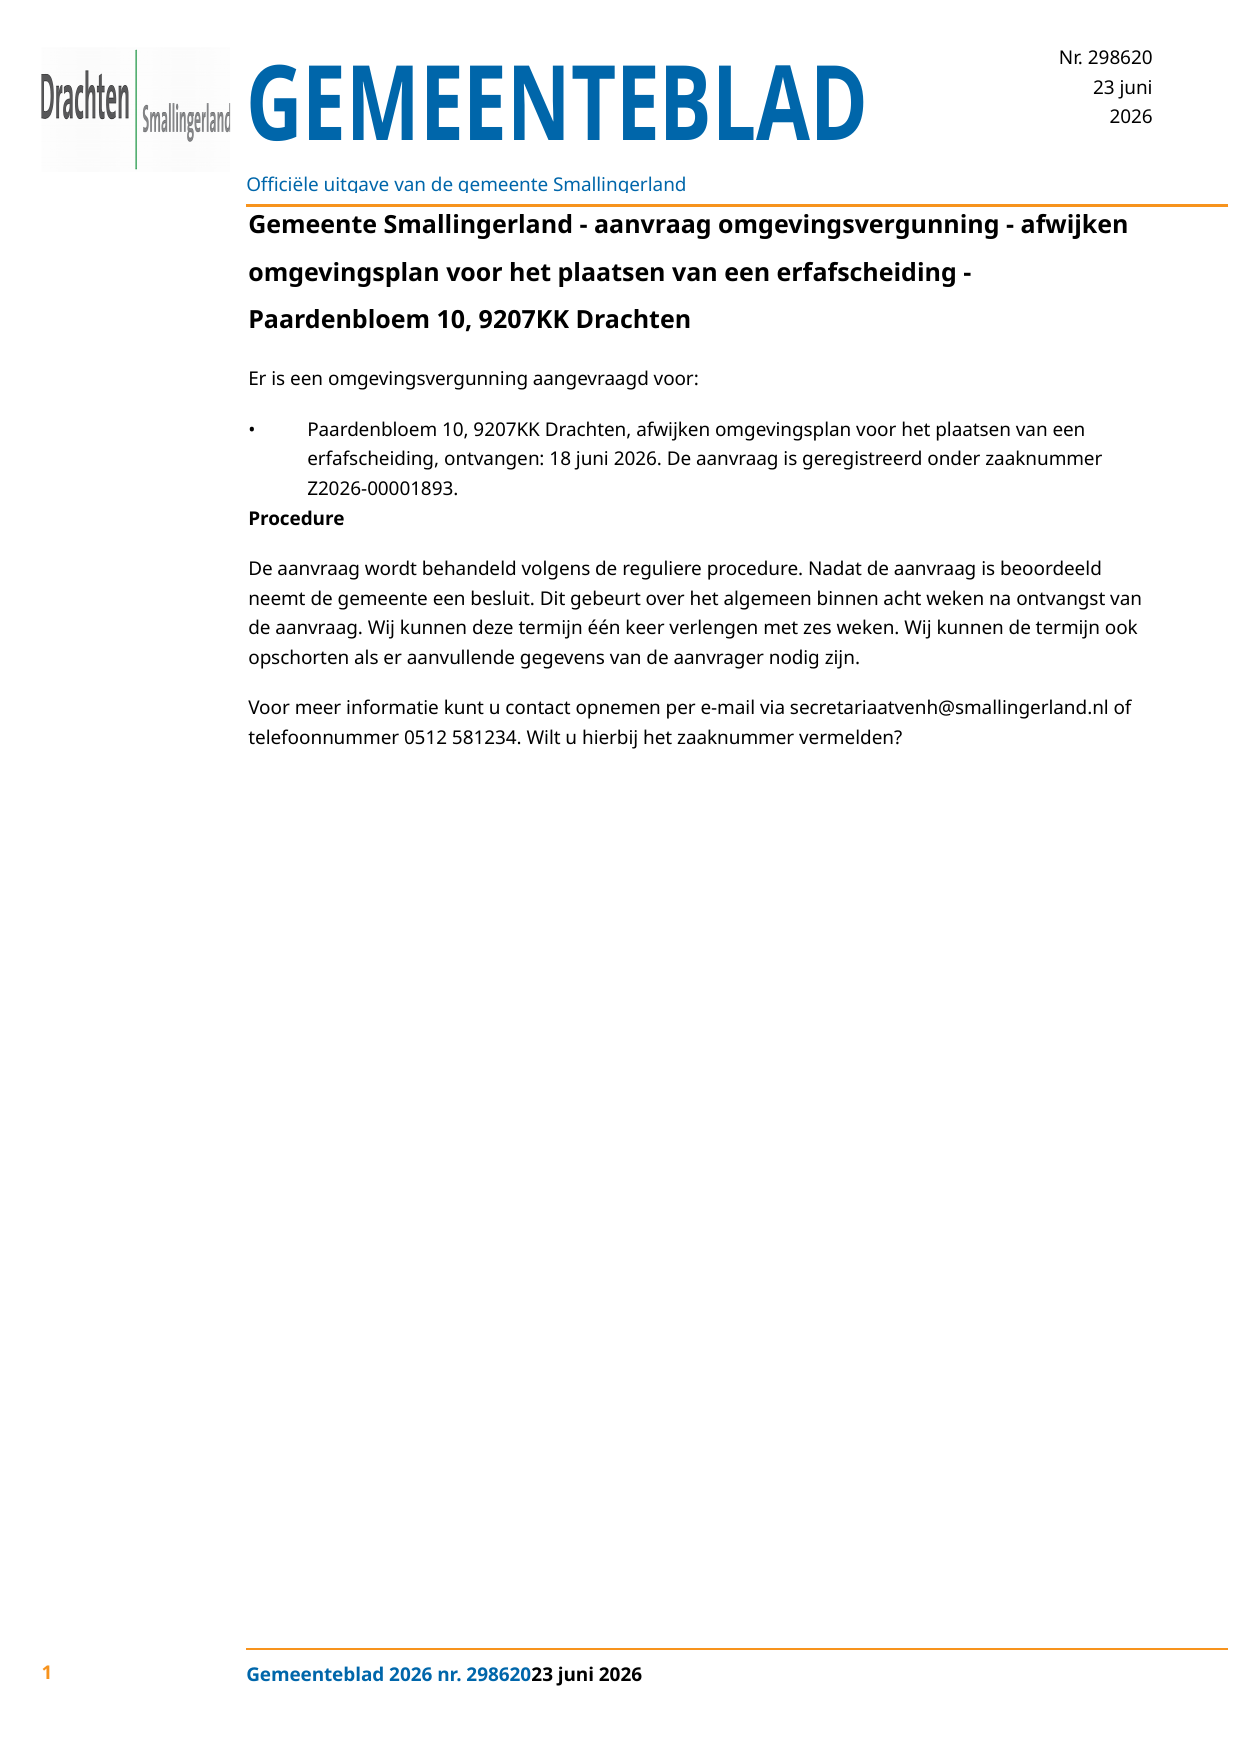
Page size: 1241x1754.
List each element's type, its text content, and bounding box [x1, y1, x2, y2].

list Paardenbloem 10, 9207KK Drachten, afwijken omgevingsplan voor het plaatsen van een erfafscheiding, ontvangen: 18 juni 2026. De aanvraag is geregistreerd onder zaaknummer Z2026-00001893. [248, 416, 1152, 501]
picture [41, 47, 231, 172]
text Er is een omgevingsvergunning aangevraagd voor: [248, 366, 1152, 391]
text Procedure [248, 505, 1152, 530]
text De aanvraag wordt behandeld volgens de reguliere procedure. Nadat de aanvraag is beoordeeld neemt de gemeente een besluit. Dit gebeurt over het algemeen binnen acht weken na ontvangst van de aanvraag. Wij kunnen deze termijn één keer verlengen met zes weken. Wij kunnen de termijn ook opschorten als er aanvullende gegevens van de aanvrager nodig zijn. [248, 555, 1152, 669]
text Gemeente Smallingerland - aanvraag omgevingsvergunning - afwijken omgevingsplan voor het plaatsen van een erfafscheiding - Paardenbloem 10, 9207KK Drachten [248, 207, 1152, 336]
text Voor meer informatie kunt u contact opnemen per e-mail via secretariaatvenh@smallingerland.nl of telefoonnummer 0512 581234. Wilt u hierbij het zaaknummer vermelden? [248, 694, 1152, 749]
